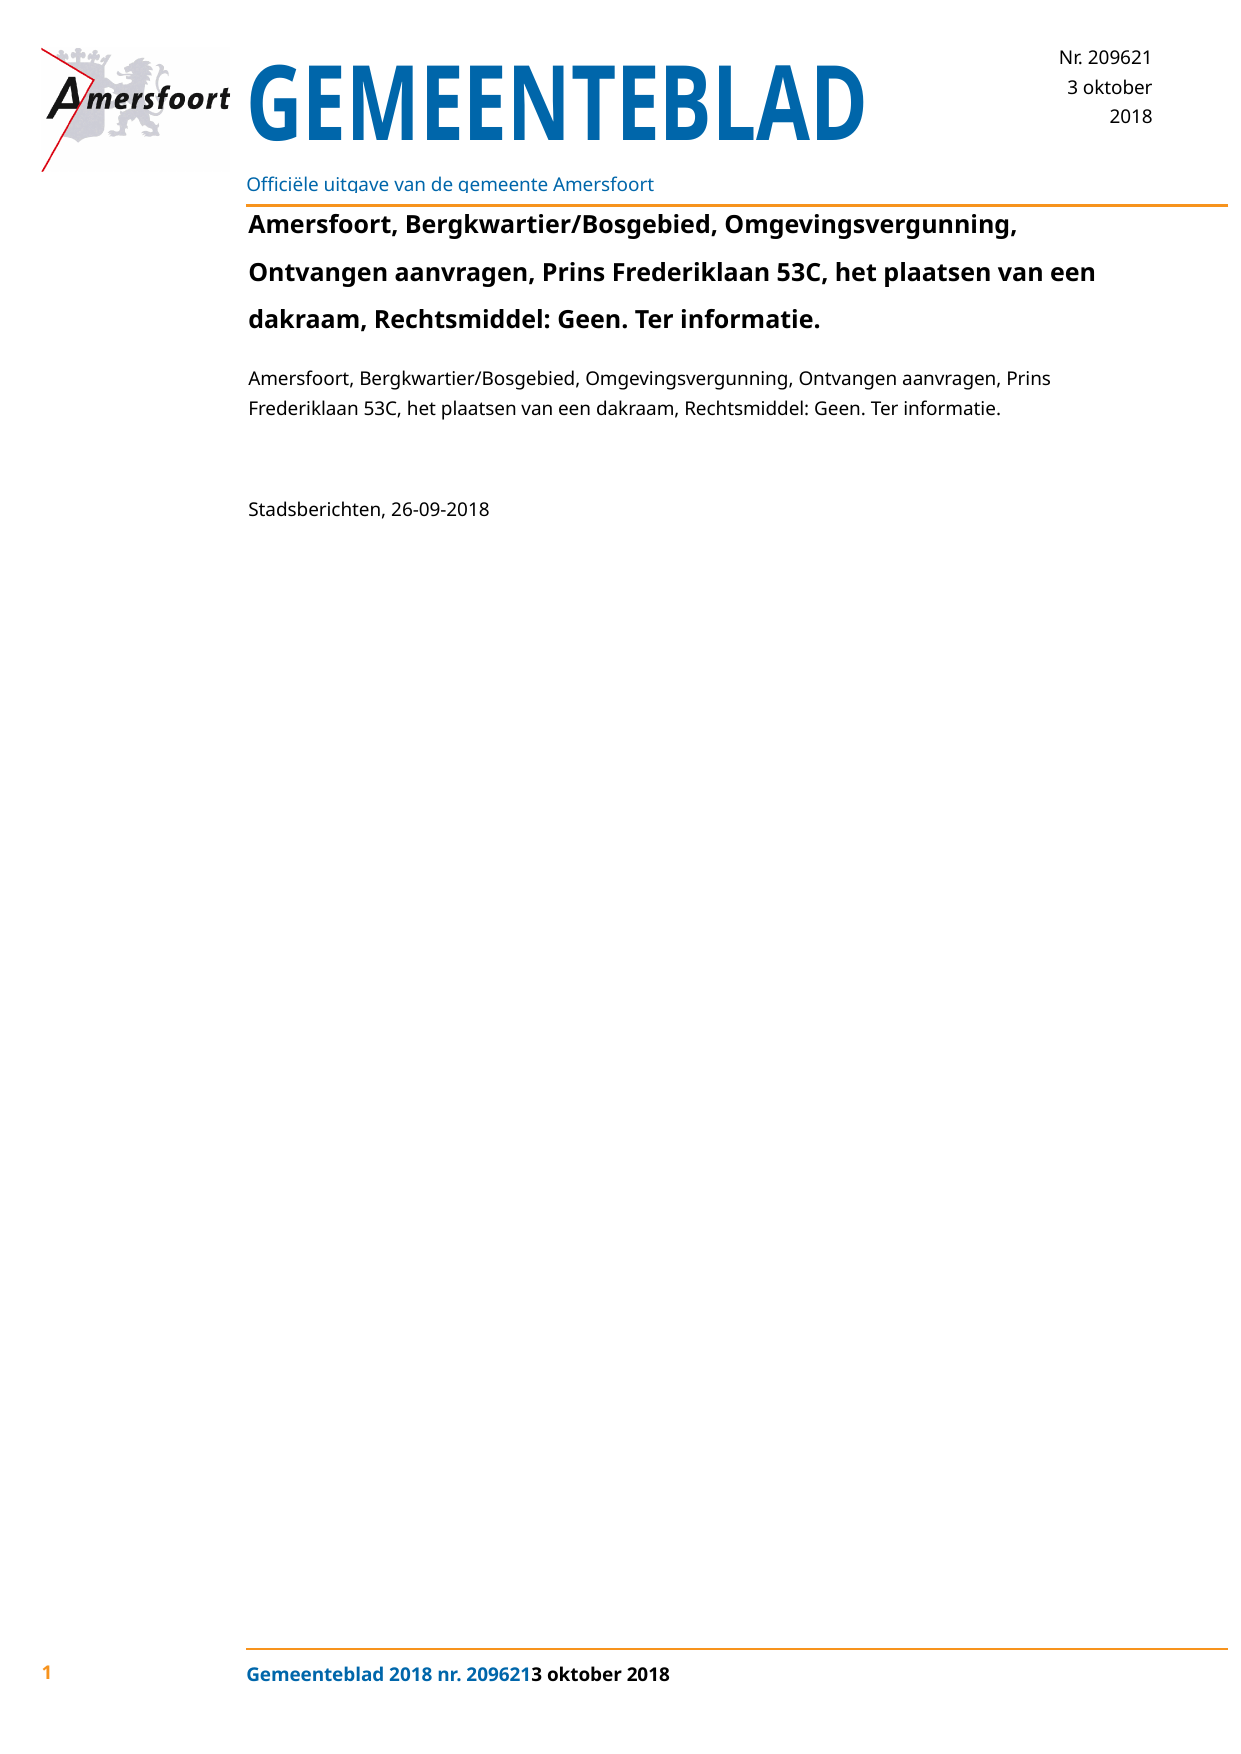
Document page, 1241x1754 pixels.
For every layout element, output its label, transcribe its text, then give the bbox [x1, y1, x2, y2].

picture [41, 47, 231, 172]
text Stadsberichten, 26-09-2018 [248, 496, 1152, 522]
text Amersfoort, Bergkwartier/Bosgebied, Omgevingsvergunning, Ontvangen aanvragen, Prins Frederiklaan 53C, het plaatsen van een dakraam, Rechtsmiddel: Geen. Ter informatie. [248, 207, 1152, 336]
text Amersfoort, Bergkwartier/Bosgebied, Omgevingsvergunning, Ontvangen aanvragen, Prins Frederiklaan 53C, het plaatsen van een dakraam, Rechtsmiddel: Geen. Ter informatie. [248, 366, 1152, 421]
